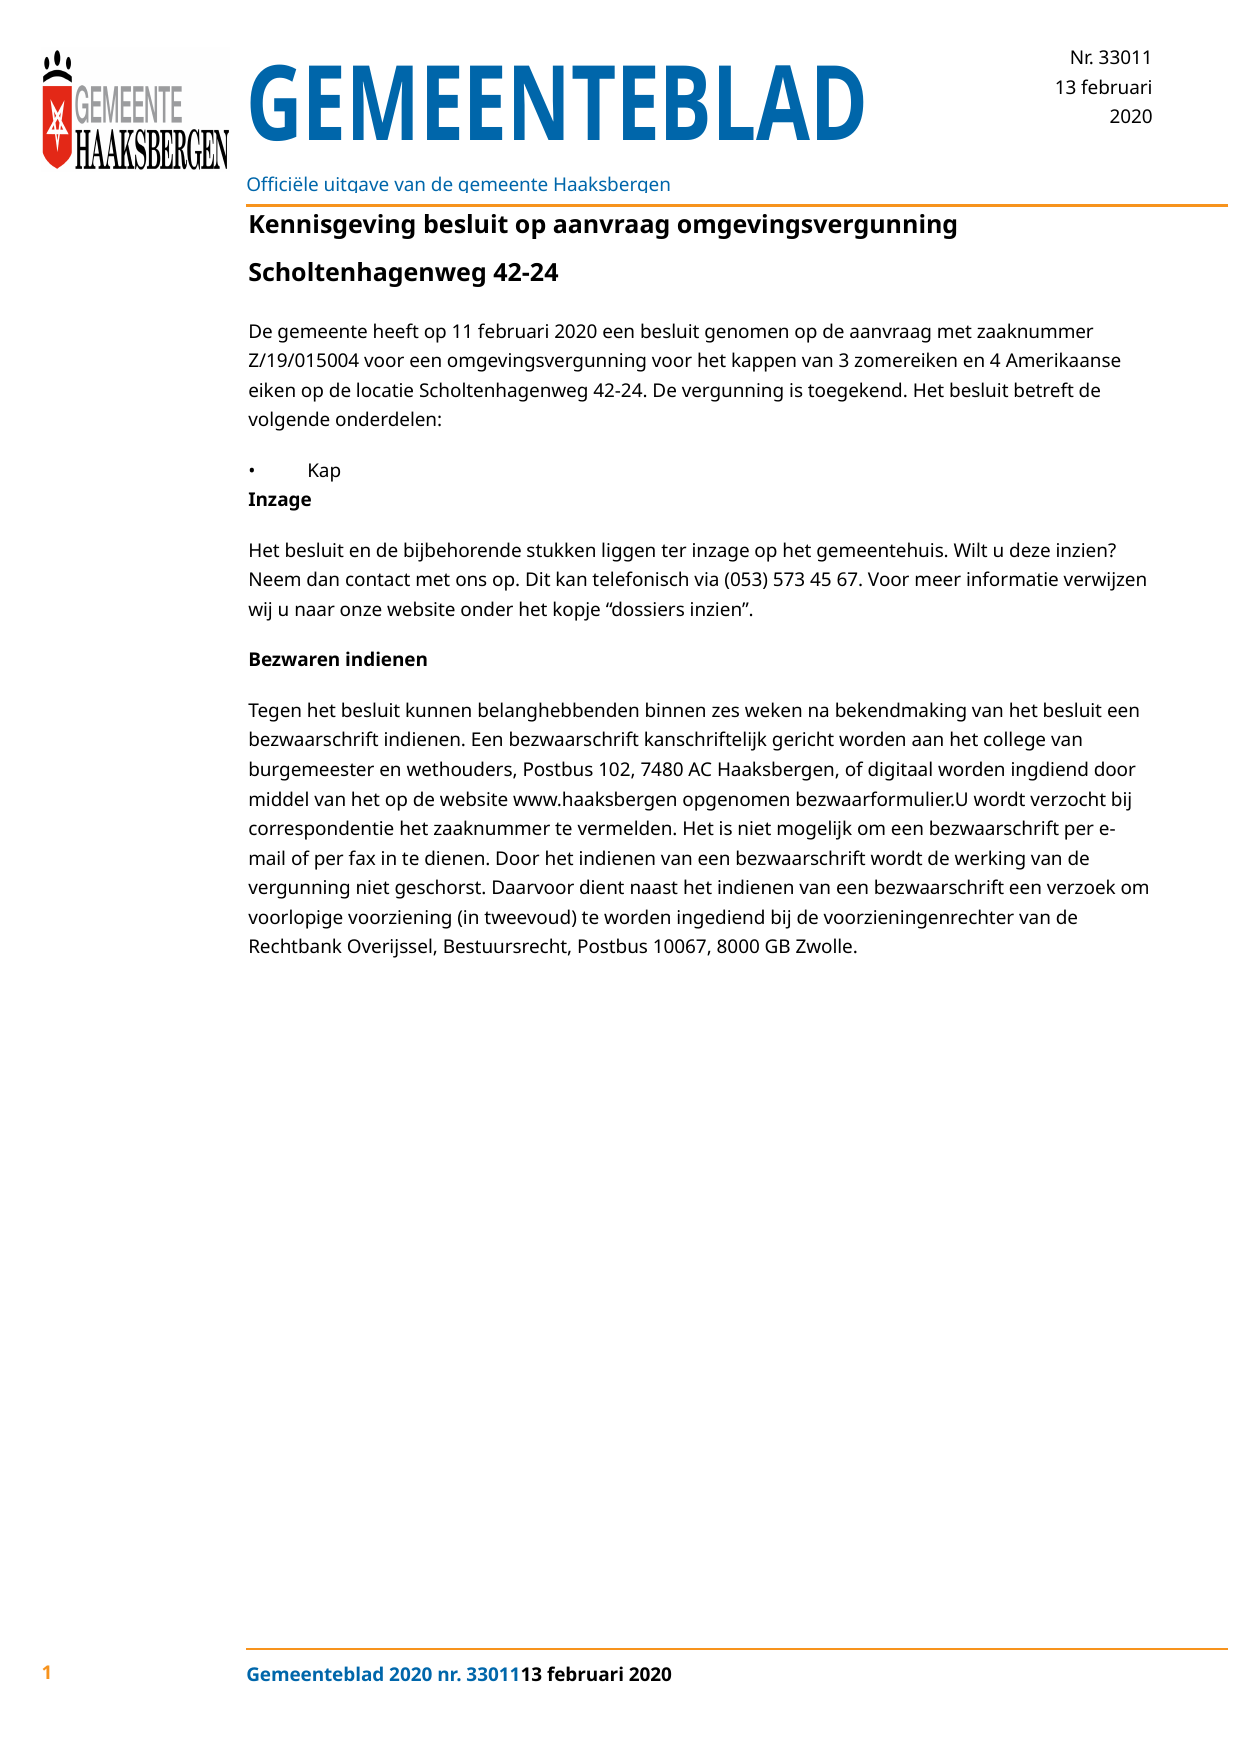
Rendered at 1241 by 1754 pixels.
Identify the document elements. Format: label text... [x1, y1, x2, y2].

text Inzage [248, 487, 1152, 512]
text Tegen het besluit kunnen belanghebbenden binnen zes weken na bekendmaking van het besluit een bezwaarschrift indienen. Een bezwaarschrift kanschriftelijk gericht worden aan het college van burgemeester en wethouders, Postbus 102, 7480 AC Haaksbergen, of digitaal worden ingdiend door middel van het op de website www.haaksbergen opgenomen bezwaarformulier.U wordt verzocht bij correspondentie het zaaknummer te vermelden. Het is niet mogelijk om een bezwaarschrift per e-mail of per fax in te dienen. Door het indienen van een bezwaarschrift wordt de werking van de vergunning niet geschorst. Daarvoor dient naast het indienen van een bezwaarschrift een verzoek om voorlopige voorziening (in tweevoud) te worden ingediend bij de voorzieningenrechter van de Rechtbank Overijssel, Bestuursrecht, Postbus 10067, 8000 GB Zwolle. [248, 697, 1152, 959]
text Bezwaren indienen [248, 647, 1152, 672]
picture [41, 47, 231, 172]
text Kennisgeving besluit op aanvraag omgevingsvergunning Scholtenhagenweg 42-24 [248, 207, 1152, 288]
text De gemeente heeft op 11 februari 2020 een besluit genomen op de aanvraag met zaaknummer Z/19/015004 voor een omgevingsvergunning voor het kappen van 3 zomereiken en 4 Amerikaanse eiken op de locatie Scholtenhagenweg 42-24. De vergunning is toegekend. Het besluit betreft de volgende onderdelen: [248, 318, 1152, 432]
text Het besluit en de bijbehorende stukken liggen ter inzage op het gemeentehuis. Wilt u deze inzien? Neem dan contact met ons op. Dit kan telefonisch via (053) 573 45 67. Voor meer informatie verwijzen wij u naar onze website onder het kopje “dossiers inzien”. [248, 537, 1152, 622]
list Kap [248, 457, 1152, 483]
